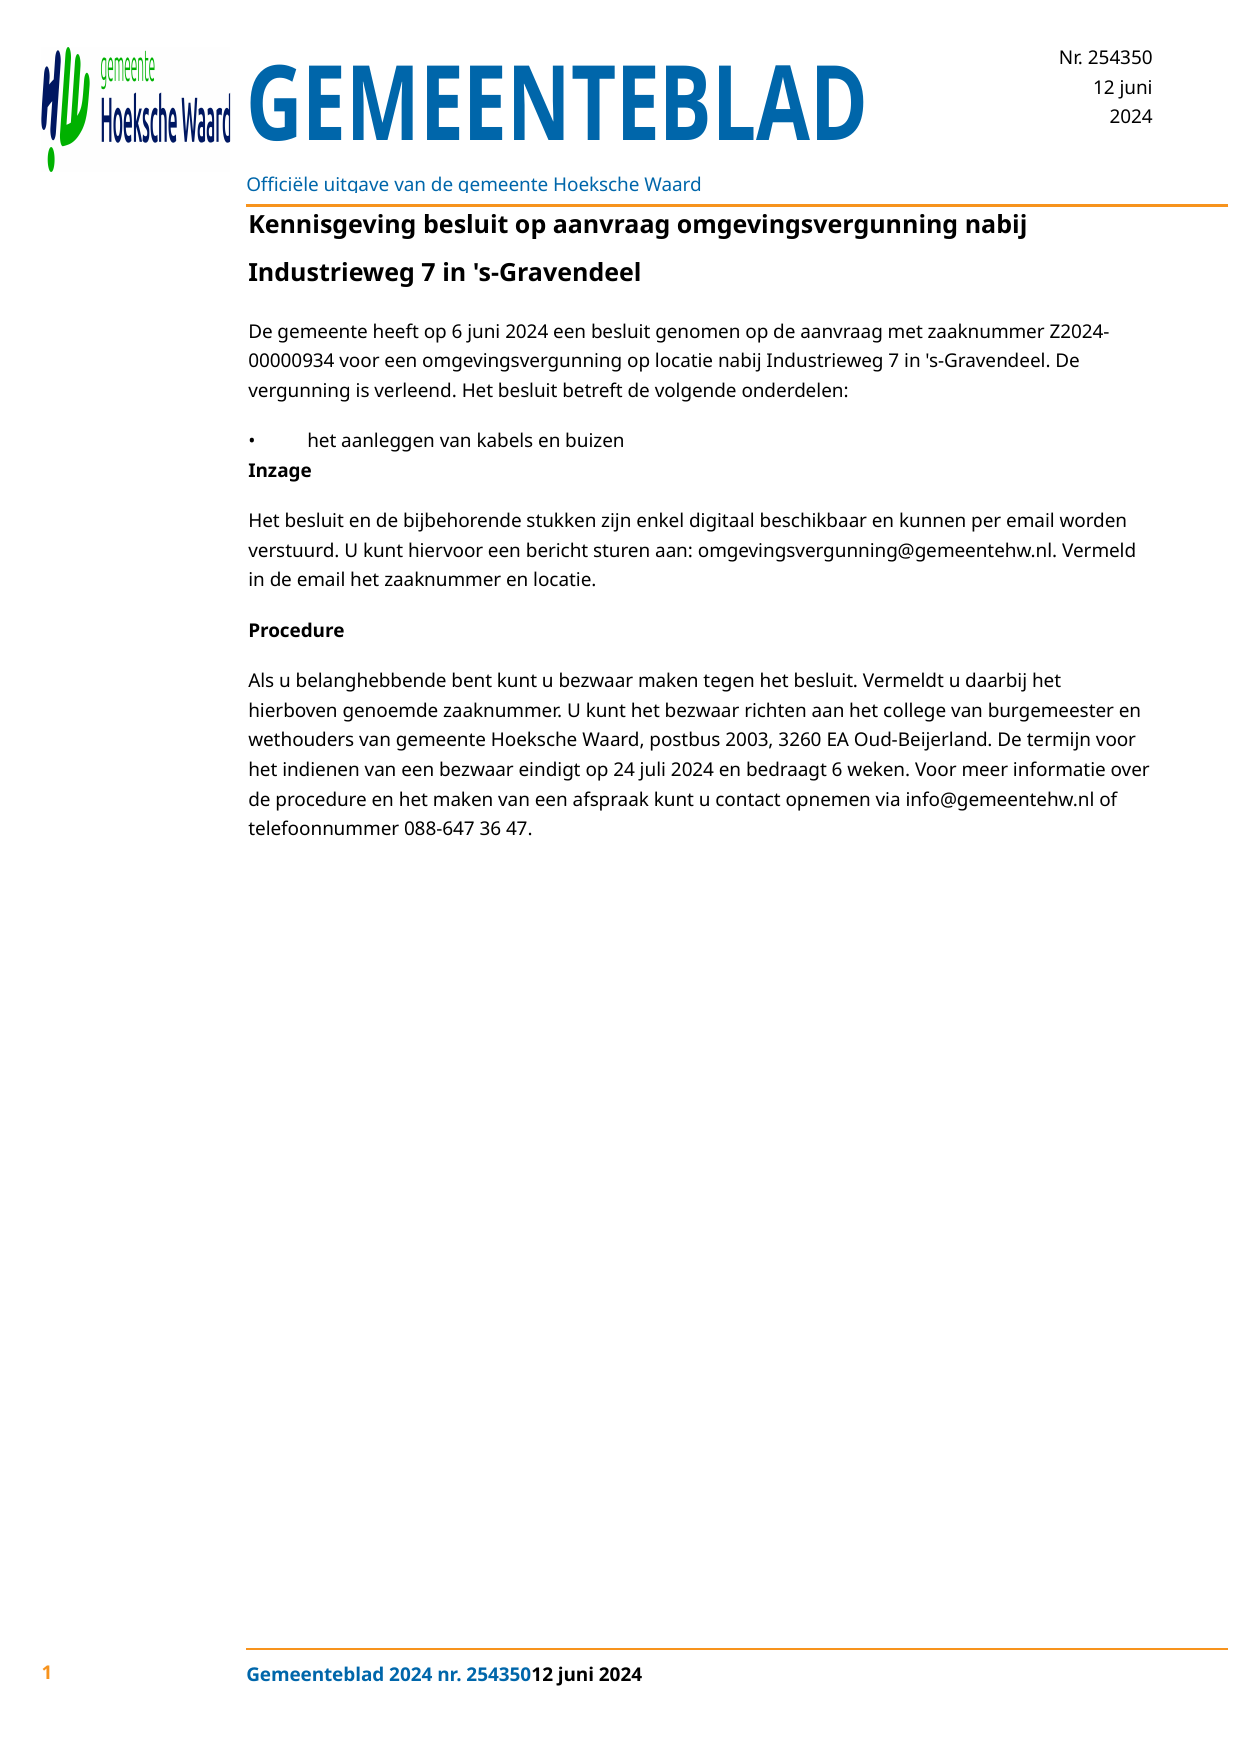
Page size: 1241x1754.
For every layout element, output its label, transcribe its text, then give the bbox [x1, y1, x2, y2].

list het aanleggen van kabels en buizen [248, 427, 1152, 453]
text Procedure [248, 617, 1152, 643]
text De gemeente heeft op 6 juni 2024 een besluit genomen op de aanvraag met zaaknummer Z2024-00000934 voor een omgevingsvergunning op locatie nabij Industrieweg 7 in 's-Gravendeel. De vergunning is verleend. Het besluit betreft de volgende onderdelen: [248, 318, 1152, 403]
text Kennisgeving besluit op aanvraag omgevingsvergunning nabij Industrieweg 7 in 's-Gravendeel [248, 207, 1152, 288]
text Inzage [248, 457, 1152, 483]
text Als u belanghebbende bent kunt u bezwaar maken tegen het besluit. Vermeldt u daarbij het hierboven genoemde zaaknummer. U kunt het bezwaar richten aan het college van burgemeester en wethouders van gemeente Hoeksche Waard, postbus 2003, 3260 EA Oud-Beijerland. De termijn voor het indienen van een bezwaar eindigt op 24 juli 2024 en bedraagt 6 weken. Voor meer informatie over de procedure en het maken van een afspraak kunt u contact opnemen via info@gemeentehw.nl of telefoonnummer 088-647 36 47. [248, 667, 1152, 841]
text Het besluit en de bijbehorende stukken zijn enkel digitaal beschikbaar en kunnen per email worden verstuurd. U kunt hiervoor een bericht sturen aan: omgevingsvergunning@gemeentehw.nl. Vermeld in de email het zaaknummer en locatie. [248, 507, 1152, 592]
picture [41, 47, 231, 172]
